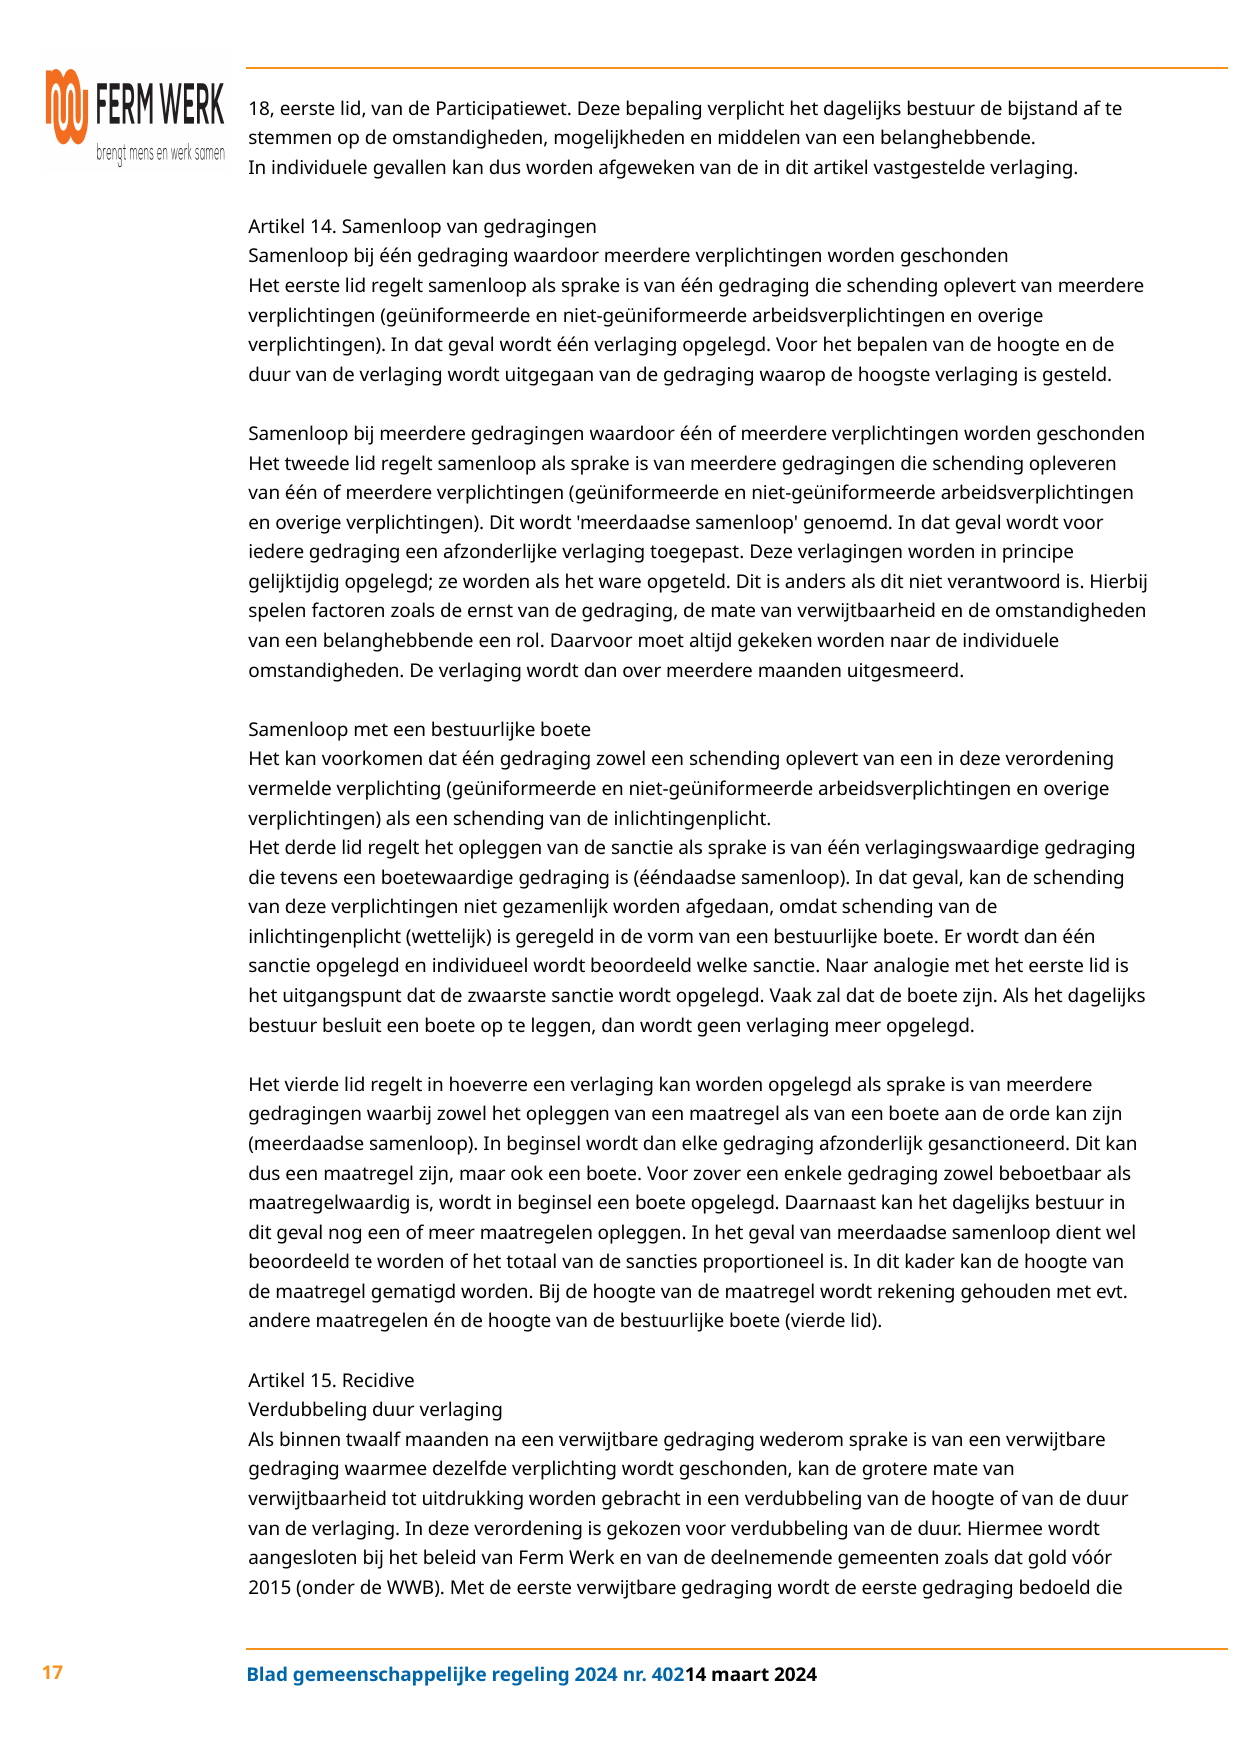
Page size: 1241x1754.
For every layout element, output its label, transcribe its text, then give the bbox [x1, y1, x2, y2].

text In individuele gevallen kan dus worden afgeweken van de in dit artikel vastgestelde verlaging. [248, 154, 1152, 180]
text Samenloop bij meerdere gedragingen waardoor één of meerdere verplichtingen worden geschonden [248, 420, 1152, 446]
text Artikel 15. Recidive [248, 1367, 1152, 1393]
text Artikel 14. Samenloop van gedragingen [248, 213, 1152, 239]
text Samenloop bij één gedraging waardoor meerdere verplichtingen worden geschonden [248, 243, 1152, 268]
text Het eerste lid regelt samenloop als sprake is van één gedraging die schending oplevert van meerdere verplichtingen (geüniformeerde en niet-geüniformeerde arbeidsverplichtingen en overige verplichtingen). In dat geval wordt één verlaging opgelegd. Voor het bepalen van de hoogte en de duur van de verlaging wordt uitgegaan van de gedraging waarop de hoogste verlaging is gesteld. [248, 272, 1152, 387]
text Het derde lid regelt het opleggen van de sanctie als sprake is van één verlagingswaardige gedraging die tevens een boetewaardige gedraging is (ééndaadse samenloop). In dat geval, kan de schending van deze verplichtingen niet gezamenlijk worden afgedaan, omdat schending van de inlichtingenplicht (wettelijk) is geregeld in de vorm van een bestuurlijke boete. Er wordt dan één sanctie opgelegd en individueel wordt beoordeeld welke sanctie. Naar analogie met het eerste lid is het uitgangspunt dat de zwaarste sanctie wordt opgelegd. Vaak zal dat de boete zijn. Als het dagelijks bestuur besluit een boete op te leggen, dan wordt geen verlaging meer opgelegd. [248, 834, 1152, 1038]
text Als binnen twaalf maanden na een verwijtbare gedraging wederom sprake is van een verwijtbare gedraging waarmee dezelfde verplichting wordt geschonden, kan de grotere mate van verwijtbaarheid tot uitdrukking worden gebracht in een verdubbeling van de hoogte of van de duur van de verlaging. In deze verordening is gekozen voor verdubbeling van de duur. Hiermee wordt aangesloten bij het beleid van Ferm Werk en van de deelnemende gemeenten zoals dat gold vóór 2015 (onder de WWB). Met de eerste verwijtbare gedraging wordt de eerste gedraging bedoeld die [248, 1426, 1152, 1600]
text Het tweede lid regelt samenloop als sprake is van meerdere gedragingen die schending opleveren van één of meerdere verplichtingen (geüniformeerde en niet-geüniformeerde arbeidsverplichtingen en overige verplichtingen). Dit wordt 'meerdaadse samenloop' genoemd. In dat geval wordt voor iedere gedraging een afzonderlijke verlaging toegepast. Deze verlagingen worden in principe gelijktijdig opgelegd; ze worden als het ware opgeteld. Dit is anders als dit niet verantwoord is. Hierbij spelen factoren zoals de ernst van de gedraging, de mate van verwijtbaarheid en de omstandigheden van een belanghebbende een rol. Daarvoor moet altijd gekeken worden naar de individuele omstandigheden. De verlaging wordt dan over meerdere maanden uitgesmeerd. [248, 450, 1152, 683]
text Verdubbeling duur verlaging [248, 1396, 1152, 1422]
text Het vierde lid regelt in hoeverre een verlaging kan worden opgelegd als sprake is van meerdere gedragingen waarbij zowel het opleggen van een maatregel als van een boete aan de orde kan zijn (meerdaadse samenloop). In beginsel wordt dan elke gedraging afzonderlijk gesanctioneerd. Dit kan dus een maatregel zijn, maar ook een boete. Voor zover een enkele gedraging zowel beboetbaar als maatregelwaardig is, wordt in beginsel een boete opgelegd. Daarnaast kan het dagelijks bestuur in dit geval nog een of meer maatregelen opleggen. In het geval van meerdaadse samenloop dient wel beoordeeld te worden of het totaal van de sancties proportioneel is. In dit kader kan de hoogte van de maatregel gematigd worden. Bij de hoogte van de maatregel wordt rekening gehouden met evt. andere maatregelen én de hoogte van de bestuurlijke boete (vierde lid). [248, 1071, 1152, 1333]
text Het kan voorkomen dat één gedraging zowel een schending oplevert van een in deze verordening vermelde verplichting (geüniformeerde en niet-geüniformeerde arbeidsverplichtingen en overige verplichtingen) als een schending van de inlichtingenplicht. [248, 746, 1152, 831]
picture [41, 47, 231, 172]
text Samenloop met een bestuurlijke boete [248, 716, 1152, 742]
text 18, eerste lid, van de Participatiewet. Deze bepaling verplicht het dagelijks bestuur de bijstand af te stemmen op de omstandigheden, mogelijkheden en middelen van een belanghebbende. [248, 95, 1152, 150]
